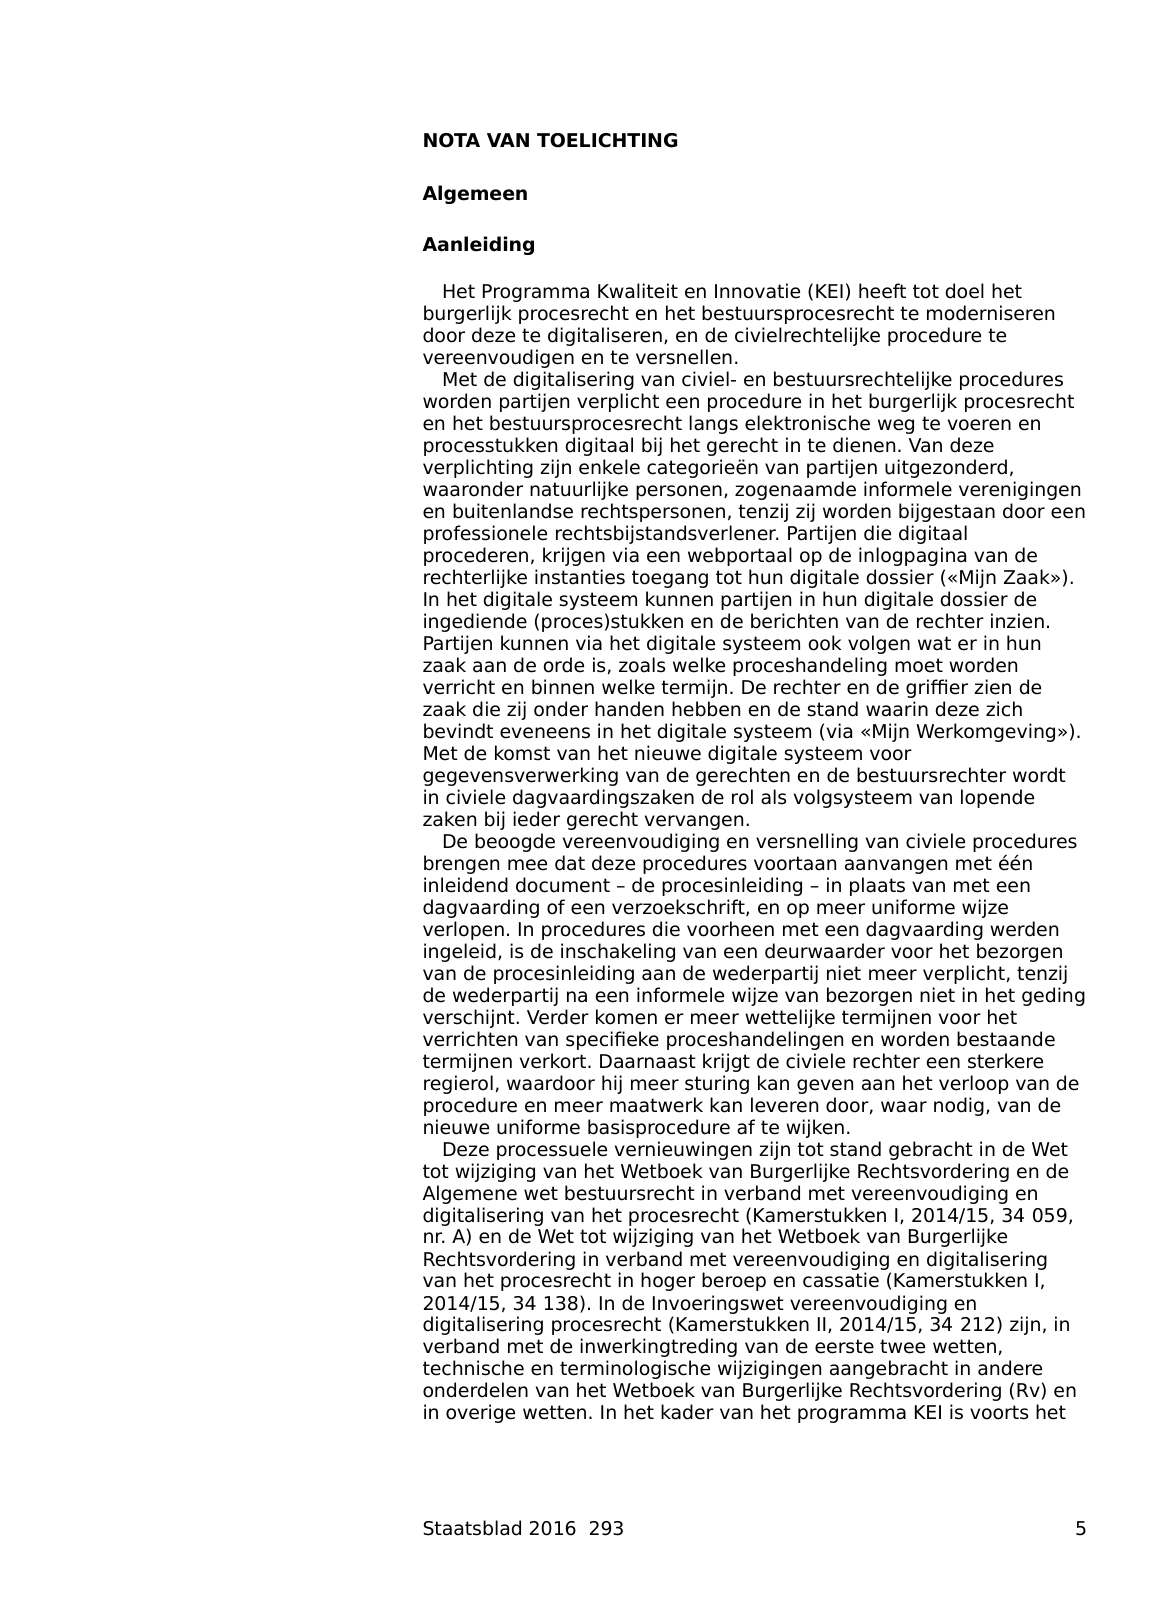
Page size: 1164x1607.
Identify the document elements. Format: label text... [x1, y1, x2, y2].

subtitle NOTA VAN TOELICHTING [422, 130, 1087, 152]
subtitle Algemeen [422, 182, 1087, 204]
text Deze processuele vernieuwingen zijn tot stand gebracht in de Wet tot wijziging van het Wetboek van Burgerlijke Rechtsvordering en de Algemene wet bestuursrecht in verband met vereenvoudiging en digitalisering van het procesrecht (Kamerstukken I, 2014/15, 34 059, nr. A) en de Wet tot wijziging van het Wetboek van Burgerlijke Rechtsvordering in verband met vereenvoudiging en digitalisering van het procesrecht in hoger beroep en cassatie (Kamerstukken I, 2014/15, 34 138). In de Invoeringswet vereenvoudiging en digitalisering procesrecht (Kamerstukken II, 2014/15, 34 212) zijn, in verband met de inwerkingtreding van de eerste twee wetten, technische en terminologische wijzigingen aangebracht in andere onderdelen van het Wetboek van Burgerlijke Rechtsvordering (Rv) en in overige wetten. In het kader van het programma KEI is voorts het [422, 1138, 1087, 1424]
subtitle Aanleiding [422, 234, 1087, 256]
text Het Programma Kwaliteit en Innovatie (KEI) heeft tot doel het burgerlijk procesrecht en het bestuursprocesrecht te moderniseren door deze te digitaliseren, en de civielrechtelijke procedure te vereenvoudigen en te versnellen. [422, 281, 1087, 369]
text Met de digitalisering van civiel- en bestuursrechtelijke procedures worden partijen verplicht een procedure in het burgerlijk procesrecht en het bestuursprocesrecht langs elektronische weg te voeren en processtukken digitaal bij het gerecht in te dienen. Van deze verplichting zijn enkele categorieën van partijen uitgezonderd, waaronder natuurlijke personen, zogenaamde informele verenigingen en buitenlandse rechtspersonen, tenzij zij worden bijgestaan door een professionele rechtsbijstandsverlener. Partijen die digitaal procederen, krijgen via een webportaal op de inlogpagina van de rechterlijke instanties toegang tot hun digitale dossier («Mijn Zaak»). In het digitale systeem kunnen partijen in hun digitale dossier de ingediende (proces)stukken en de berichten van de rechter inzien. Partijen kunnen via het digitale systeem ook volgen wat er in hun zaak aan de orde is, zoals welke proceshandeling moet worden verricht en binnen welke termijn. De rechter en de griffier zien de zaak die zij onder handen hebben en de stand waarin deze zich bevindt eveneens in het digitale systeem (via «Mijn Werkomgeving»). Met de komst van het nieuwe digitale systeem voor gegevensverwerking van de gerechten en de bestuursrechter wordt in civiele dagvaardingszaken de rol als volgsysteem van lopende zaken bij ieder gerecht vervangen. [422, 369, 1087, 831]
text De beoogde vereenvoudiging en versnelling van civiele procedures brengen mee dat deze procedures voortaan aanvangen met één inleidend document – de procesinleiding – in plaats van met een dagvaarding of een verzoekschrift, en op meer uniforme wijze verlopen. In procedures die voorheen met een dagvaarding werden ingeleid, is de inschakeling van een deurwaarder voor het bezorgen van de procesinleiding aan de wederpartij niet meer verplicht, tenzij de wederpartij na een informele wijze van bezorgen niet in het geding verschijnt. Verder komen er meer wettelijke termijnen voor het verrichten van specifieke proceshandelingen en worden bestaande termijnen verkort. Daarnaast krijgt de civiele rechter een sterkere regierol, waardoor hij meer sturing kan geven aan het verloop van de procedure en meer maatwerk kan leveren door, waar nodig, van de nieuwe uniforme basisprocedure af te wijken. [422, 831, 1087, 1138]
